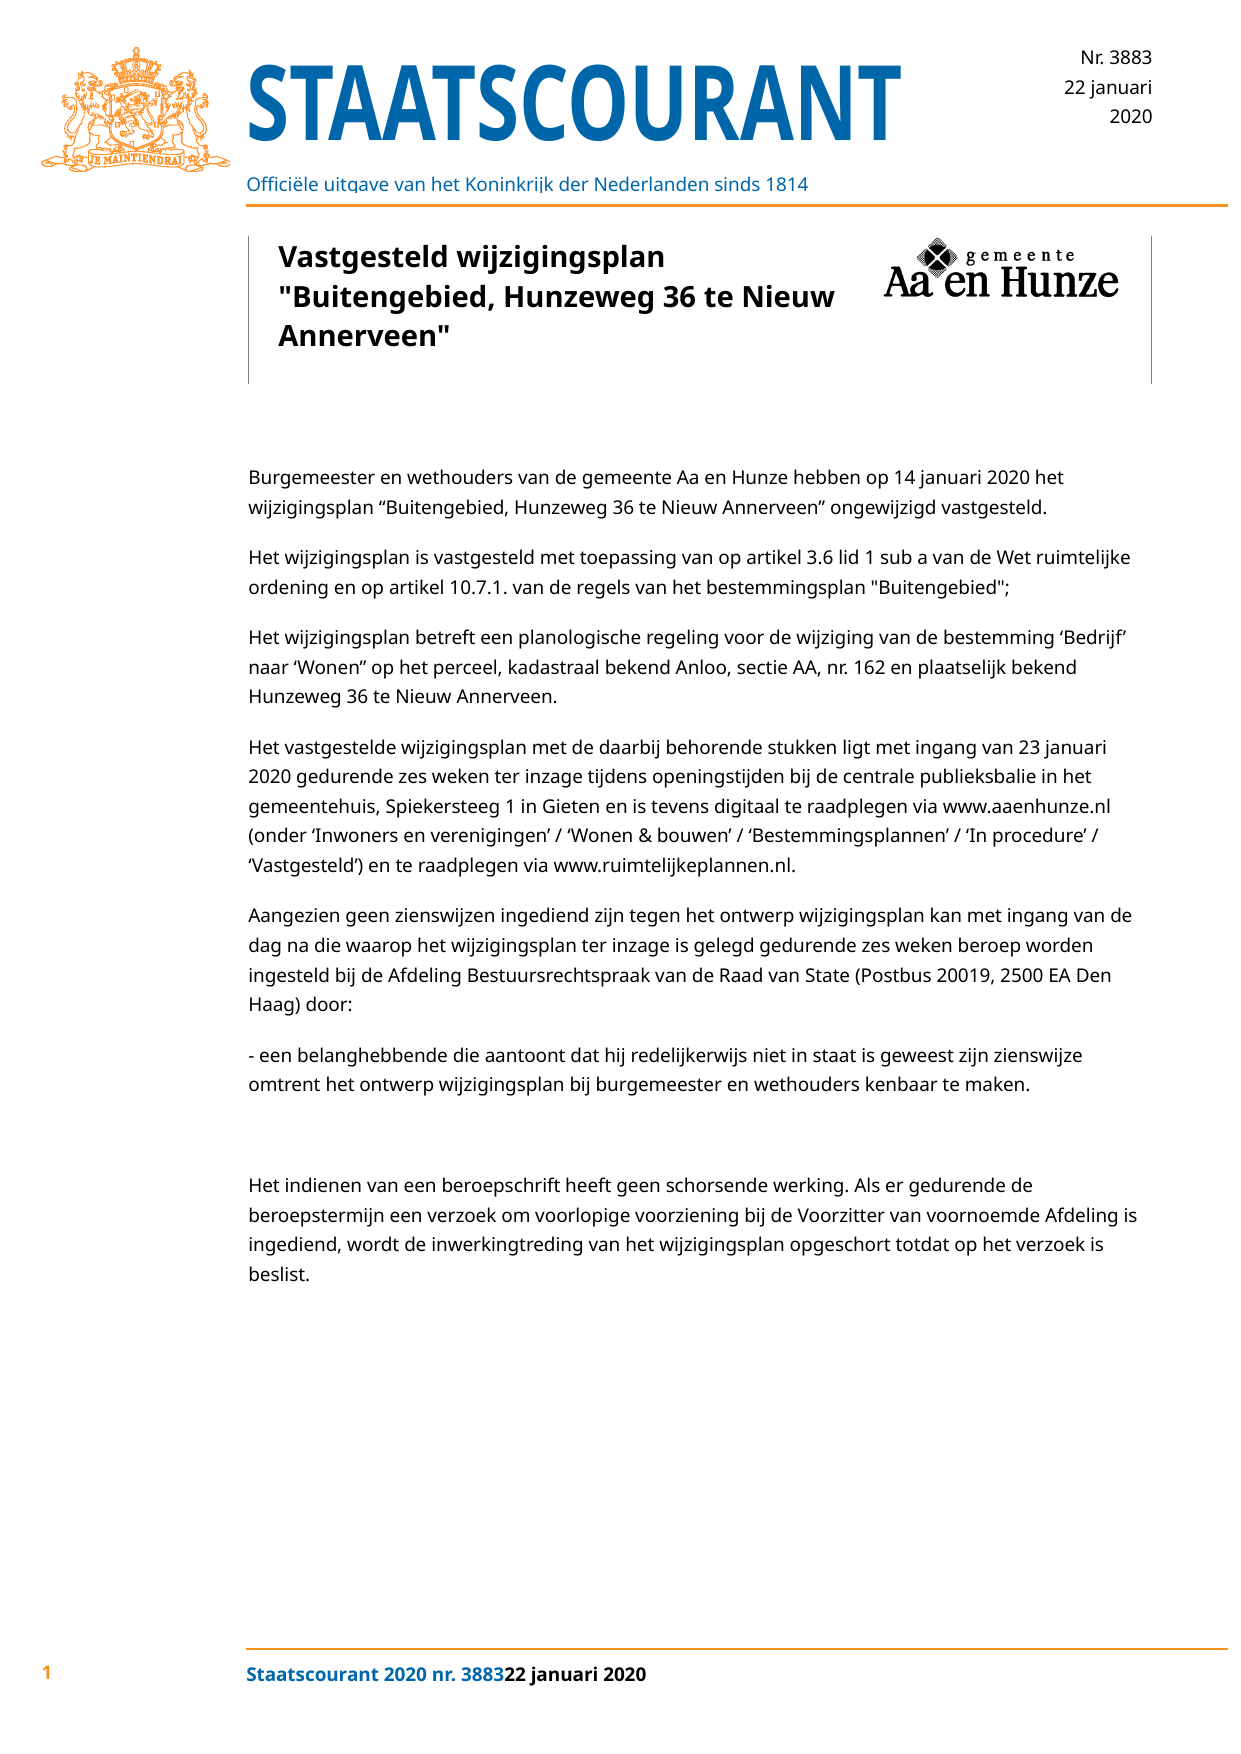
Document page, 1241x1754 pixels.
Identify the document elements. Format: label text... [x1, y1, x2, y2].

table_header [850, 236, 1151, 384]
text Het vastgestelde wijzigingsplan met de daarbij behorende stukken ligt met ingang van 23 januari 2020 gedurende zes weken ter inzage tijdens openingstijden bij de centrale publieksbalie in het gemeentehuis, Spiekersteeg 1 in Gieten en is tevens digitaal te raadplegen via www.aaenhunze.nl (onder ‘Inwoners en verenigingen’ / ‘Wonen & bouwen’ / ‘Bestemmingsplannen’ / ‘In procedure’ / ‘Vastgesteld’) en te raadplegen via www.ruimtelijkeplannen.nl. [248, 734, 1152, 878]
text Het indienen van een beroepschrift heeft geen schorsende werking. Als er gedurende de beroepstermijn een verzoek om voorlopige voorziening bij de Voorzitter van voornoemde Afdeling is ingediend, wordt de inwerkingtreding van het wijzigingsplan opgeschort totdat op het verzoek is beslist. [248, 1172, 1152, 1287]
text Het wijzigingsplan is vastgesteld met toepassing van op artikel 3.6 lid 1 sub a van de Wet ruimtelijke ordening en op artikel 10.7.1. van de regels van het bestemmingsplan "Buitengebied"; [248, 544, 1152, 600]
text Het wijzigingsplan betreft een planologische regeling voor de wijziging van de bestemming ‘Bedrijf’ naar ‘Wonen’’ op het perceel, kadastraal bekend Anloo, sectie AA, nr. 162 en plaatselijk bekend Hunzeweg 36 te Nieuw Annerveen. [248, 624, 1152, 709]
text Aangezien geen zienswijzen ingediend zijn tegen het ontwerp wijzigingsplan kan met ingang van de dag na die waarop het wijzigingsplan ter inzage is gelegd gedurende zes weken beroep worden ingesteld bij de Afdeling Bestuursrechtspraak van de Raad van State (Postbus 20019, 2500 EA Den Haag) door: [248, 903, 1152, 1017]
text - een belanghebbende die aantoont dat hij redelijkerwijs niet in staat is geweest zijn zienswijze omtrent het ontwerp wijzigingsplan bij burgemeester en wethouders kenbaar te maken. [248, 1042, 1152, 1097]
picture [41, 47, 231, 172]
picture [882, 236, 1119, 298]
text Burgemeester en wethouders van de gemeente Aa en Hunze hebben op 14 januari 2020 het wijzigingsplan “Buitengebied, Hunzeweg 36 te Nieuw Annerveen” ongewijzigd vastgesteld. [248, 464, 1152, 520]
table_header Vastgesteld wijzigingsplan "Buitengebied, Hunzeweg 36 te Nieuw Annerveen" [249, 236, 850, 384]
